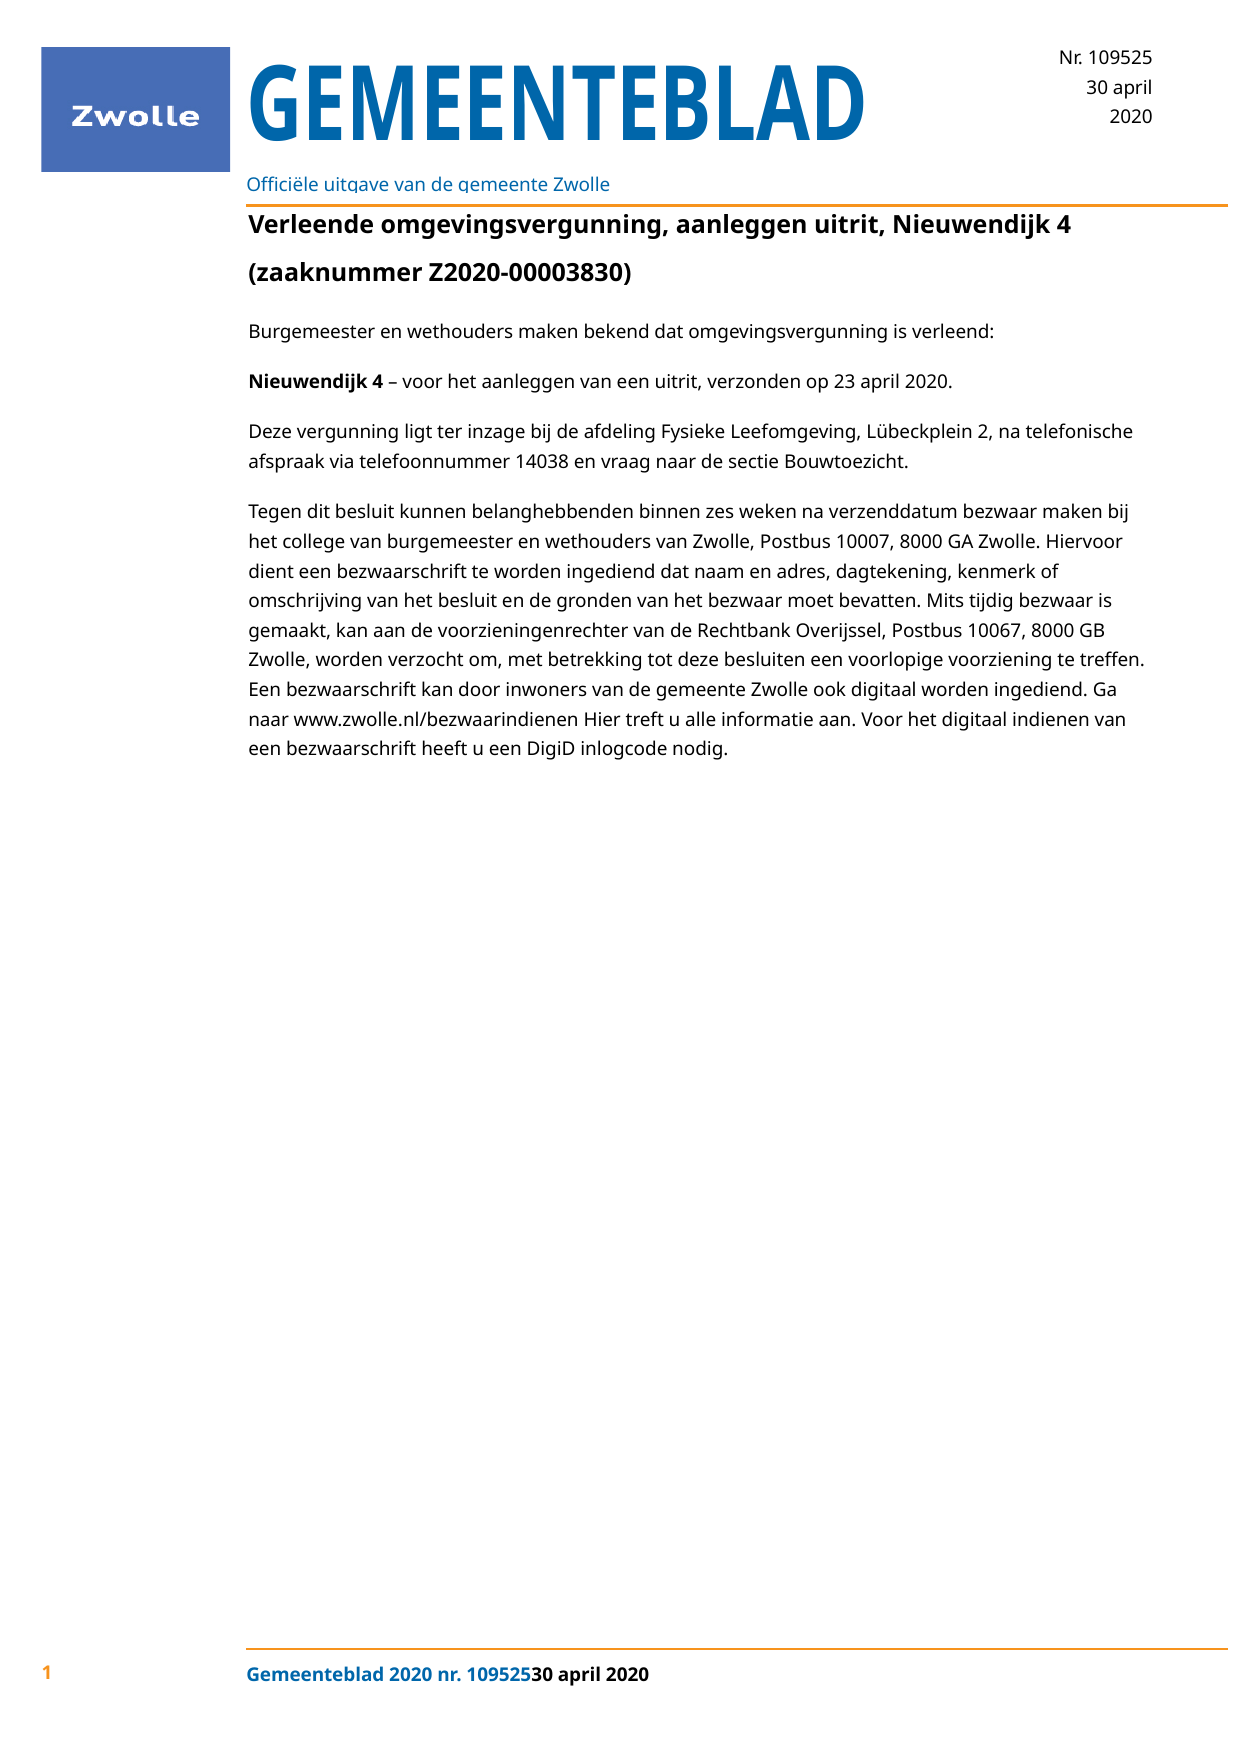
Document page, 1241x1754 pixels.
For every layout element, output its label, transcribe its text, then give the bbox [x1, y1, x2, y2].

text Nieuwendijk 4 – voor het aanleggen van een uitrit, verzonden op 23 april 2020. [248, 368, 1152, 394]
text Verleende omgevingsvergunning, aanleggen uitrit, Nieuwendijk 4 (zaaknummer Z2020-00003830) [248, 207, 1152, 288]
text Tegen dit besluit kunnen belanghebbenden binnen zes weken na verzenddatum bezwaar maken bij het college van burgemeester en wethouders van Zwolle, Postbus 10007, 8000 GA Zwolle. Hiervoor dient een bezwaarschrift te worden ingediend dat naam en adres, dagtekening, kenmerk of omschrijving van het besluit en de gronden van het bezwaar moet bevatten. Mits tijdig bezwaar is gemaakt, kan aan de voorzieningenrechter van de Rechtbank Overijssel, Postbus 10067, 8000 GB Zwolle, worden verzocht om, met betrekking tot deze besluiten een voorlopige voorziening te treffen. Een bezwaarschrift kan door inwoners van de gemeente Zwolle ook digitaal worden ingediend. Ga naar www.zwolle.nl/bezwaarindienen Hier treft u alle informatie aan. Voor het digitaal indienen van een bezwaarschrift heeft u een DigiD inlogcode nodig. [248, 499, 1152, 761]
text Burgemeester en wethouders maken bekend dat omgevingsvergunning is verleend: [248, 318, 1152, 344]
text Deze vergunning ligt ter inzage bij de afdeling Fysieke Leefomgeving, Lübeckplein 2, na telefonische afspraak via telefoonnummer 14038 en vraag naar de sectie Bouwtoezicht. [248, 419, 1152, 474]
picture [41, 47, 231, 172]
